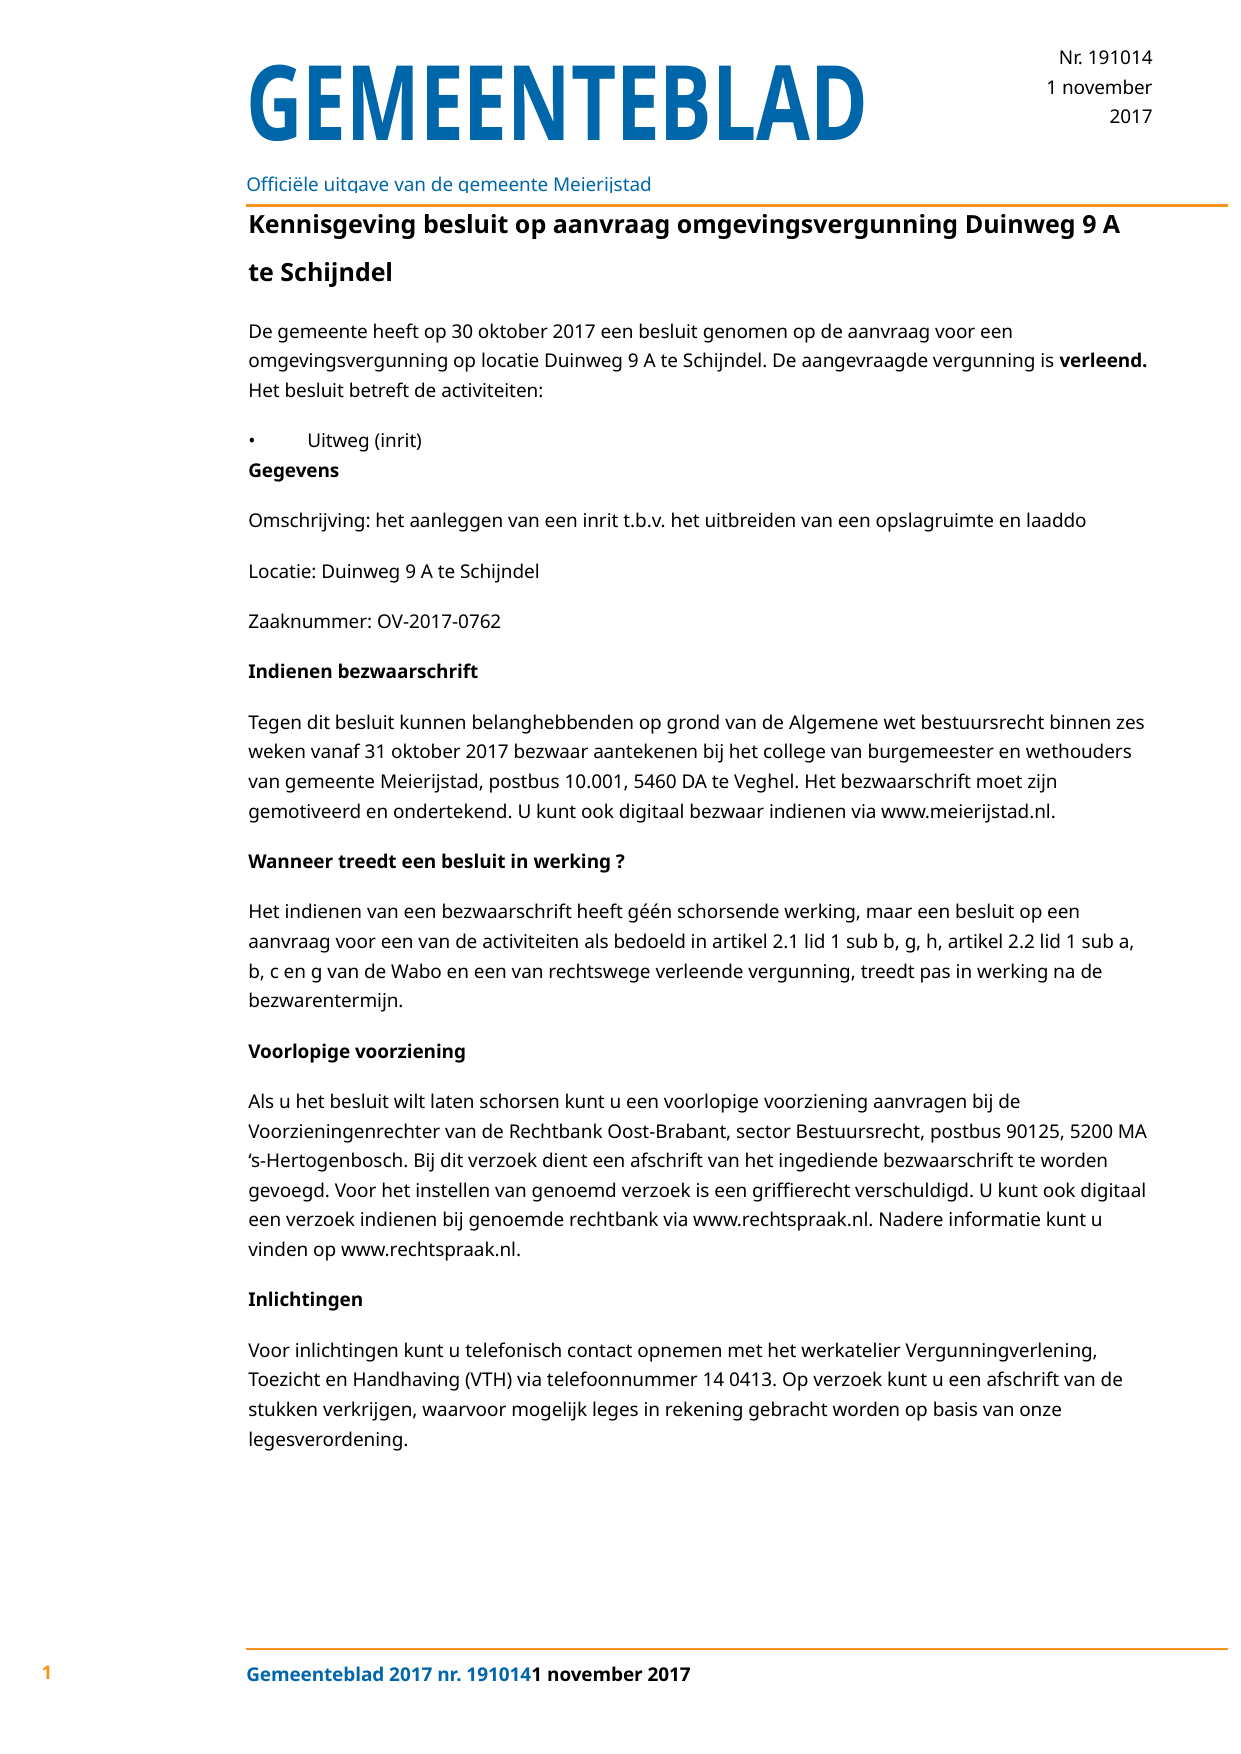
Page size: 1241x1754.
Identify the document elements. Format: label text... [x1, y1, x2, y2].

text Zaaknummer: OV-2017-0762 [248, 608, 1152, 634]
text Tegen dit besluit kunnen belanghebbenden op grond van de Algemene wet bestuursrecht binnen zes weken vanaf 31 oktober 2017 bezwaar aantekenen bij het college van burgemeester en wethouders van gemeente Meierijstad, postbus 10.001, 5460 DA te Veghel. Het bezwaarschrift moet zijn gemotiveerd en ondertekend. U kunt ook digitaal bezwaar indienen via www.meierijstad.nl. [248, 709, 1152, 824]
list Uitweg (inrit) [248, 427, 1152, 453]
text Als u het besluit wilt laten schorsen kunt u een voorlopige voorziening aanvragen bij de Voorzieningenrechter van de Rechtbank Oost-Brabant, sector Bestuursrecht, postbus 90125, 5200 MA ‘s-Hertogenbosch. Bij dit verzoek dient een afschrift van het ingediende bezwaarschrift te worden gevoegd. Voor het instellen van genoemd verzoek is een griffierecht verschuldigd. U kunt ook digitaal een verzoek indienen bij genoemde rechtbank via www.rechtspraak.nl. Nadere informatie kunt u vinden op www.rechtspraak.nl. [248, 1088, 1152, 1262]
text Kennisgeving besluit op aanvraag omgevingsvergunning Duinweg 9 A te Schijndel [248, 207, 1152, 288]
text Indienen bezwaarschrift [248, 659, 1152, 684]
text Inlichtingen [248, 1287, 1152, 1312]
text Voorlopige voorziening [248, 1038, 1152, 1064]
text Het indienen van een bezwaarschrift heeft géén schorsende werking, maar een besluit op een aanvraag voor een van de activiteiten als bedoeld in artikel 2.1 lid 1 sub b, g, h, artikel 2.2 lid 1 sub a, b, c en g van de Wabo en een van rechtswege verleende vergunning, treedt pas in werking na de bezwarentermijn. [248, 899, 1152, 1013]
text Voor inlichtingen kunt u telefonisch contact opnemen met het werkatelier Vergunningverlening, Toezicht en Handhaving (VTH) via telefoonnummer 14 0413. Op verzoek kunt u een afschrift van de stukken verkrijgen, waarvoor mogelijk leges in rekening gebracht worden op basis van onze legesverordening. [248, 1337, 1152, 1452]
text Gegevens [248, 457, 1152, 483]
text Omschrijving: het aanleggen van een inrit t.b.v. het uitbreiden van een opslagruimte en laaddo [248, 507, 1152, 533]
text De gemeente heeft op 30 oktober 2017 een besluit genomen op de aanvraag voor een omgevingsvergunning op locatie Duinweg 9 A te Schijndel. De aangevraagde vergunning is verleend. Het besluit betreft de activiteiten: [248, 318, 1152, 403]
text Locatie: Duinweg 9 A te Schijndel [248, 558, 1152, 584]
text Wanneer treedt een besluit in werking ? [248, 848, 1152, 874]
picture [41, 47, 231, 172]
